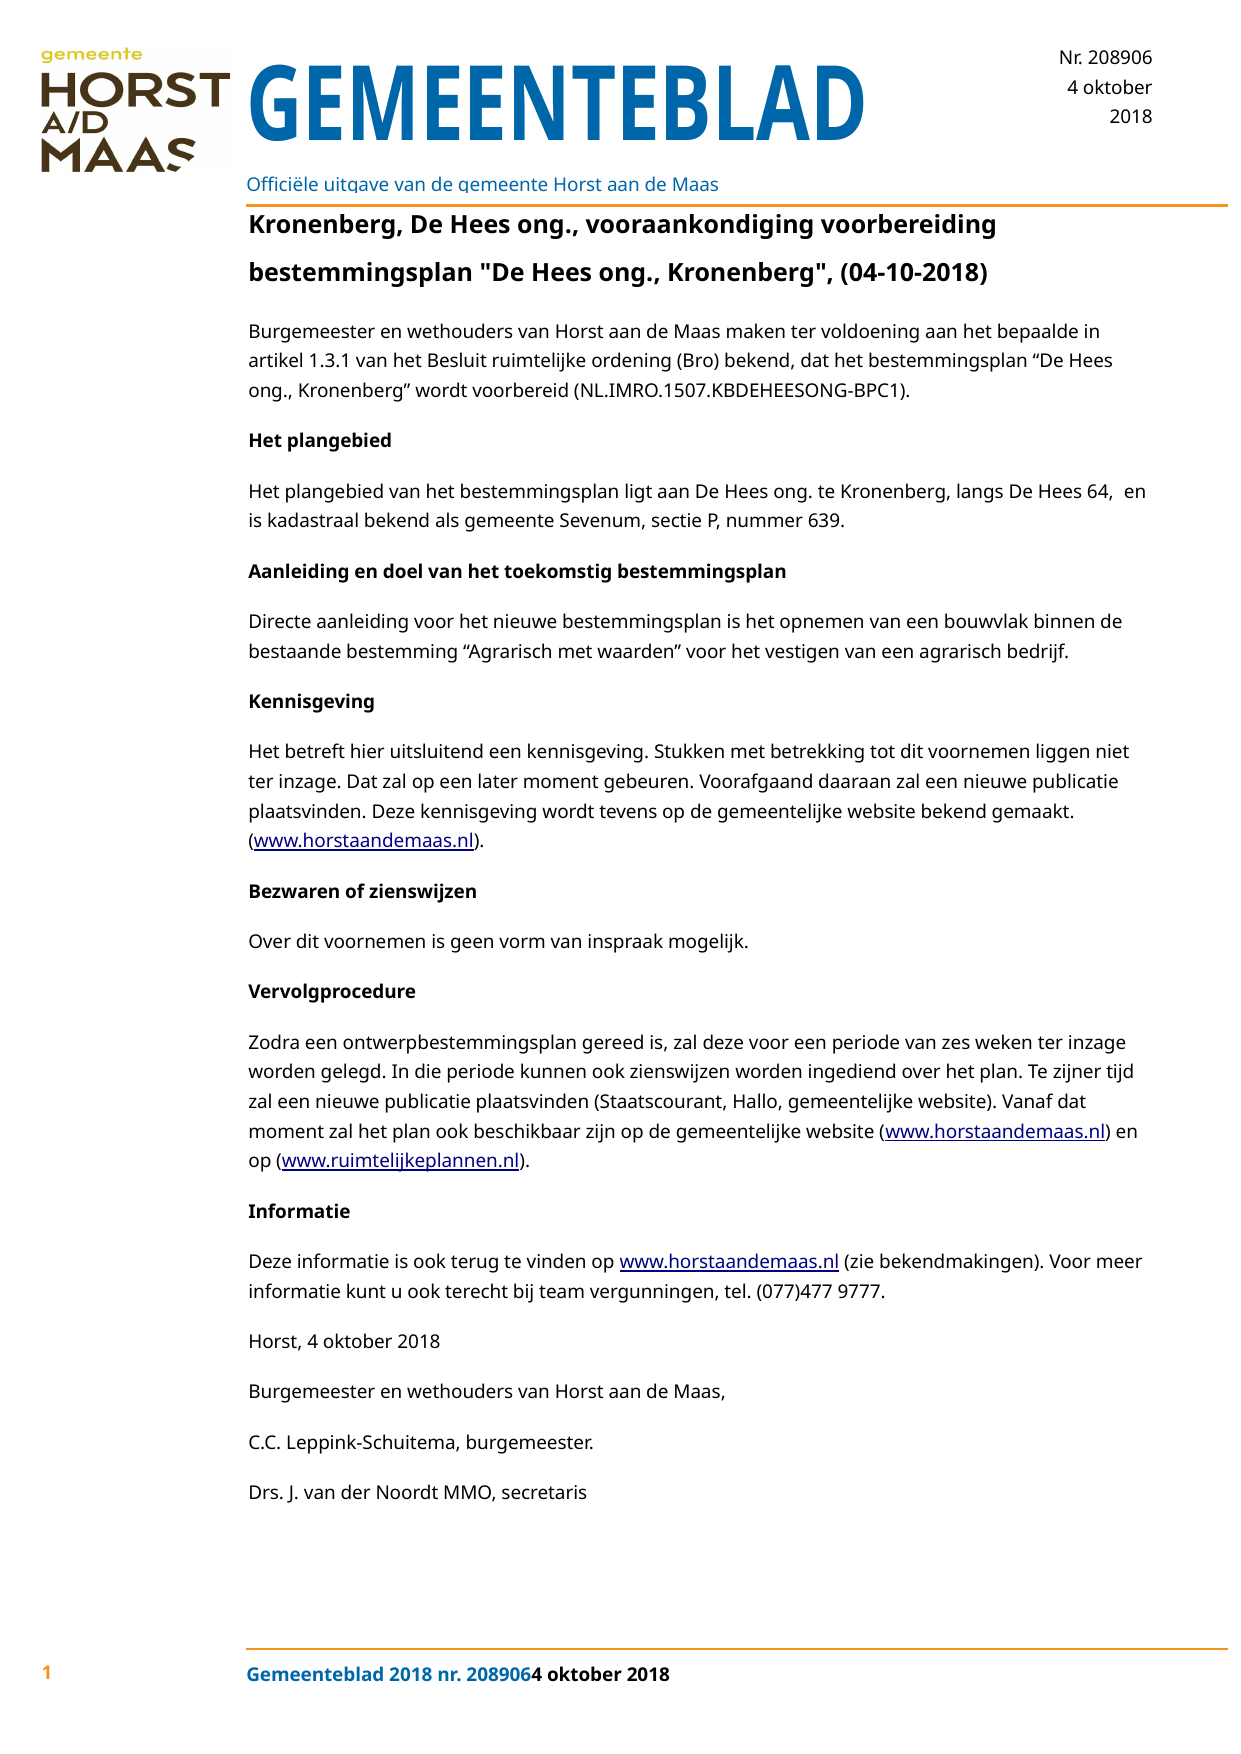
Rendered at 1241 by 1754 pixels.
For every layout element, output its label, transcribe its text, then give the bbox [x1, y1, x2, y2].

text Drs. J. van der Noordt MMO, secretaris [248, 1479, 1152, 1505]
text Informatie [248, 1198, 1152, 1224]
text Aanleiding en doel van het toekomstig bestemmingsplan [248, 558, 1152, 584]
text Het plangebied [248, 427, 1152, 453]
text Burgemeester en wethouders van Horst aan de Maas maken ter voldoening aan het bepaalde in artikel 1.3.1 van het Besluit ruimtelijke ordening (Bro) bekend, dat het bestemmingsplan “De Hees ong., Kronenberg” wordt voorbereid (NL.IMRO.1507.KBDEHEESONG-BPC1). [248, 318, 1152, 403]
text Over dit voornemen is geen vorm van inspraak mogelijk. [248, 928, 1152, 954]
text Zodra een ontwerpbestemmingsplan gereed is, zal deze voor een periode van zes weken ter inzage worden gelegd. In die periode kunnen ook zienswijzen worden ingediend over het plan. Te zijner tijd zal een nieuwe publicatie plaatsvinden (Staatscourant, Hallo, gemeentelijke website). Vanaf dat moment zal het plan ook beschikbaar zijn op de gemeentelijke website (www.horstaandemaas.nl) en op (www.ruimtelijkeplannen.nl). [248, 1029, 1152, 1173]
text Bezwaren of zienswijzen [248, 878, 1152, 904]
text Het plangebied van het bestemmingsplan ligt aan De Hees ong. te Kronenberg, langs De Hees 64, en is kadastraal bekend als gemeente Sevenum, sectie P, nummer 639. [248, 478, 1152, 533]
text Het betreft hier uitsluitend een kennisgeving. Stukken met betrekking tot dit voornemen liggen niet ter inzage. Dat zal op een later moment gebeuren. Voorafgaand daaraan zal een nieuwe publicatie plaatsvinden. Deze kennisgeving wordt tevens op de gemeentelijke website bekend gemaakt. (www.horstaandemaas.nl). [248, 739, 1152, 853]
text Burgemeester en wethouders van Horst aan de Maas, [248, 1379, 1152, 1404]
text Kennisgeving [248, 688, 1152, 714]
text Horst, 4 oktober 2018 [248, 1328, 1152, 1354]
text Directe aanleiding voor het nieuwe bestemmingsplan is het opnemen van een bouwvlak binnen de bestaande bestemming “Agrarisch met waarden” voor het vestigen van een agrarisch bedrijf. [248, 608, 1152, 664]
text C.C. Leppink-Schuitema, burgemeester. [248, 1429, 1152, 1455]
picture [41, 47, 231, 172]
text Deze informatie is ook terug te vinden op www.horstaandemaas.nl (zie bekendmakingen). Voor meer informatie kunt u ook terecht bij team vergunningen, tel. (077)477 9777. [248, 1248, 1152, 1304]
text Vervolgprocedure [248, 979, 1152, 1004]
text Kronenberg, De Hees ong., vooraankondiging voorbereiding bestemmingsplan "De Hees ong., Kronenberg", (04-10-2018) [248, 207, 1152, 288]
